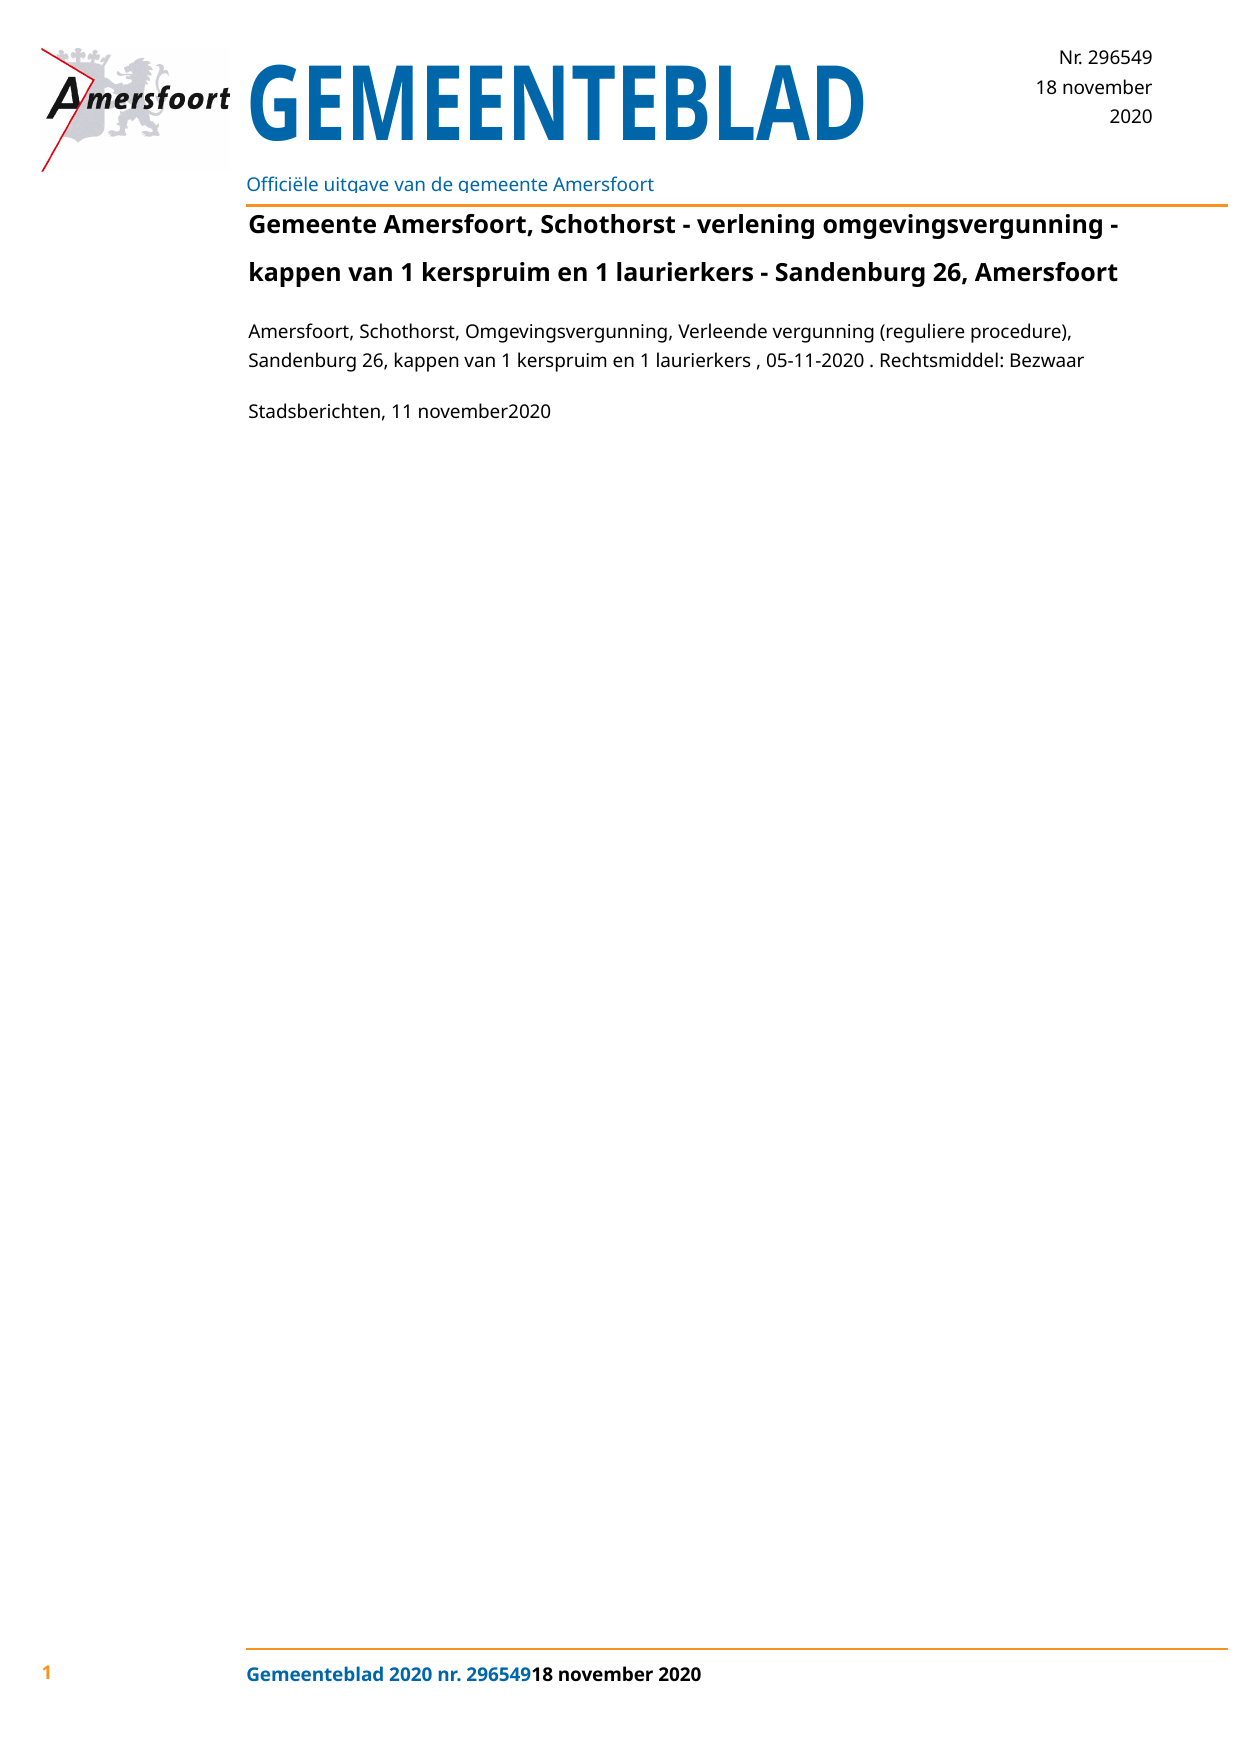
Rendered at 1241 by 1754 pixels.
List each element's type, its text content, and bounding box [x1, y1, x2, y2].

text Amersfoort, Schothorst, Omgevingsvergunning, Verleende vergunning (reguliere procedure), Sandenburg 26, kappen van 1 kerspruim en 1 laurierkers , 05-11-2020 . Rechtsmiddel: Bezwaar [248, 318, 1152, 373]
picture [41, 47, 231, 172]
text Stadsberichten, 11 november2020 [248, 398, 1152, 424]
text Gemeente Amersfoort, Schothorst - verlening omgevingsvergunning - kappen van 1 kerspruim en 1 laurierkers - Sandenburg 26, Amersfoort [248, 207, 1152, 288]
